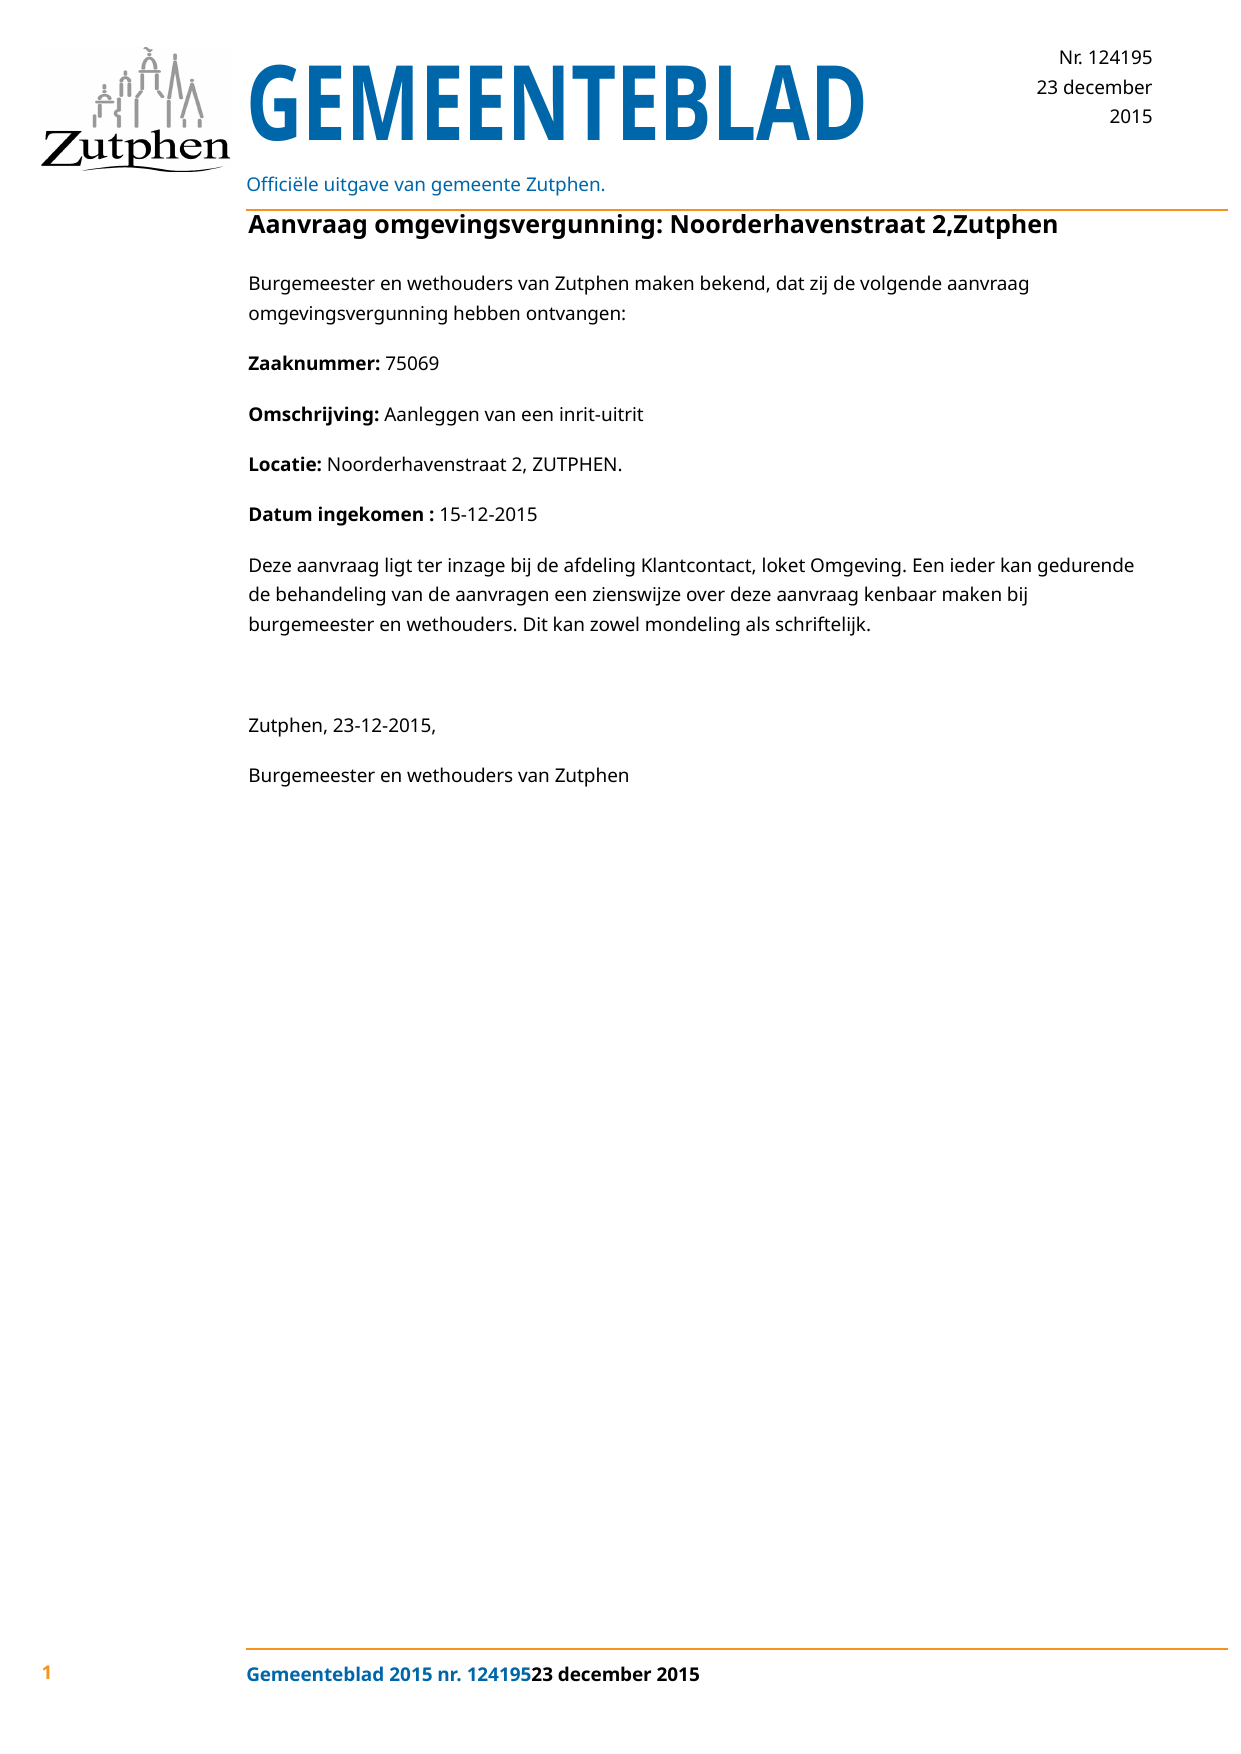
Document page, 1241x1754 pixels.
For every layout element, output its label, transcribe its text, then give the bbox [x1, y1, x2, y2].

text Deze aanvraag ligt ter inzage bij de afdeling Klantcontact, loket Omgeving. Een ieder kan gedurende de behandeling van de aanvragen een zienswijze over deze aanvraag kenbaar maken bij burgemeester en wethouders. Dit kan zowel mondeling als schriftelijk. [248, 552, 1152, 637]
text Locatie: Noorderhavenstraat 2, ZUTPHEN. [248, 451, 1152, 477]
text Burgemeester en wethouders van Zutphen [248, 762, 1152, 788]
text Burgemeester en wethouders van Zutphen maken bekend, dat zij de volgende aanvraag omgevingsvergunning hebben ontvangen: [248, 270, 1152, 326]
text Zutphen, 23-12-2015, [248, 712, 1152, 738]
text Aanvraag omgevingsvergunning: Noorderhavenstraat 2,Zutphen [248, 211, 1152, 241]
text Datum ingekomen : 15-12-2015 [248, 502, 1152, 527]
text Zaaknummer: 75069 [248, 350, 1152, 376]
picture [41, 47, 231, 172]
text Omschrijving: Aanleggen van een inrit-uitrit [248, 401, 1152, 426]
